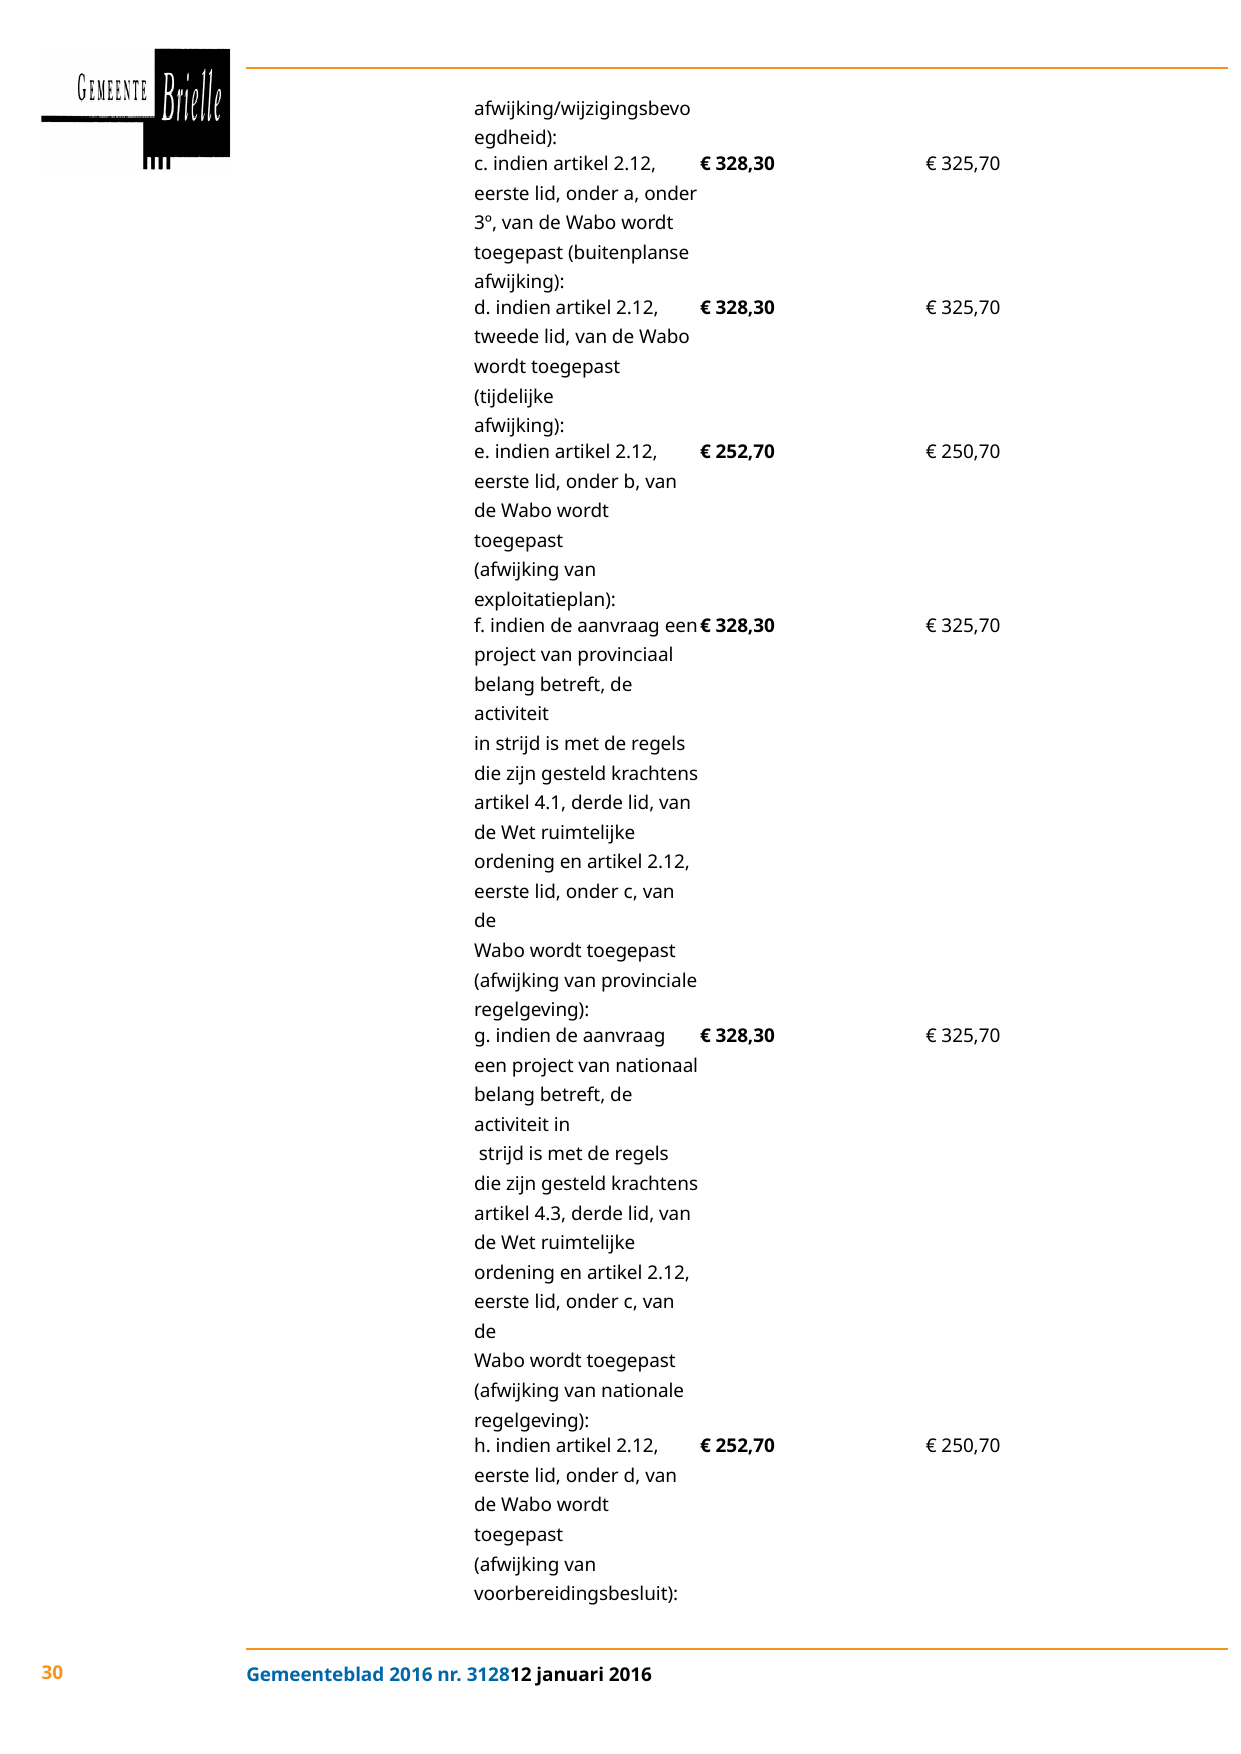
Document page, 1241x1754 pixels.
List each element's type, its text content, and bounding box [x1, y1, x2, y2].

table_cell f. indien de aanvraag een project van provinciaal belang betreft, de activiteit in strijd is met de regels die zijn gesteld krachtens artikel 4.1, derde lid, van de Wet ruimtelijke ordening en artikel 2.12, eerste lid, onder c, van de Wabo wordt toegepast (afwijking van provinciale regelgeving): [474, 612, 700, 1022]
table_cell [248, 438, 474, 612]
table_cell € 252,70 [700, 1433, 926, 1606]
table_cell c. indien artikel 2.12, eerste lid, onder a, onder 3º, van de Wabo wordt toegepast (buitenplanse afwijking): [474, 150, 700, 294]
table_cell € 328,30 [700, 294, 926, 438]
table_cell € 328,30 [700, 612, 926, 1022]
table_cell € 325,70 [926, 1022, 1152, 1432]
table_cell € 250,70 [926, 1433, 1152, 1606]
table_cell [248, 95, 474, 150]
table_cell [700, 95, 926, 150]
table_cell h. indien artikel 2.12, eerste lid, onder d, van de Wabo wordt toegepast (afwijking van voorbereidingsbesluit): [474, 1433, 700, 1606]
table_cell [248, 1433, 474, 1606]
table_cell e. indien artikel 2.12, eerste lid, onder b, van de Wabo wordt toegepast (afwijking van exploitatieplan): [474, 438, 700, 612]
table_cell [248, 1022, 474, 1432]
table_cell d. indien artikel 2.12, tweede lid, van de Wabo wordt toegepast (tijdelijke afwijking): [474, 294, 700, 438]
table_cell € 250,70 [926, 438, 1152, 612]
table_cell € 252,70 [700, 438, 926, 612]
table_cell € 325,70 [926, 150, 1152, 294]
table_cell afwijking/wijzigingsbevoegdheid): [474, 95, 700, 150]
table_cell g. indien de aanvraag een project van nationaal belang betreft, de activiteit in strijd is met de regels die zijn gesteld krachtens artikel 4.3, derde lid, van de Wet ruimtelijke ordening en artikel 2.12, eerste lid, onder c, van de Wabo wordt toegepast (afwijking van nationale regelgeving): [474, 1022, 700, 1432]
table_cell [248, 294, 474, 438]
table_cell € 325,70 [926, 612, 1152, 1022]
table_cell [248, 612, 474, 1022]
picture [41, 47, 231, 172]
table_cell € 325,70 [926, 294, 1152, 438]
table_cell € 328,30 [700, 150, 926, 294]
table_cell € 328,30 [700, 1022, 926, 1432]
table_cell [926, 95, 1152, 150]
table_cell [248, 150, 474, 294]
